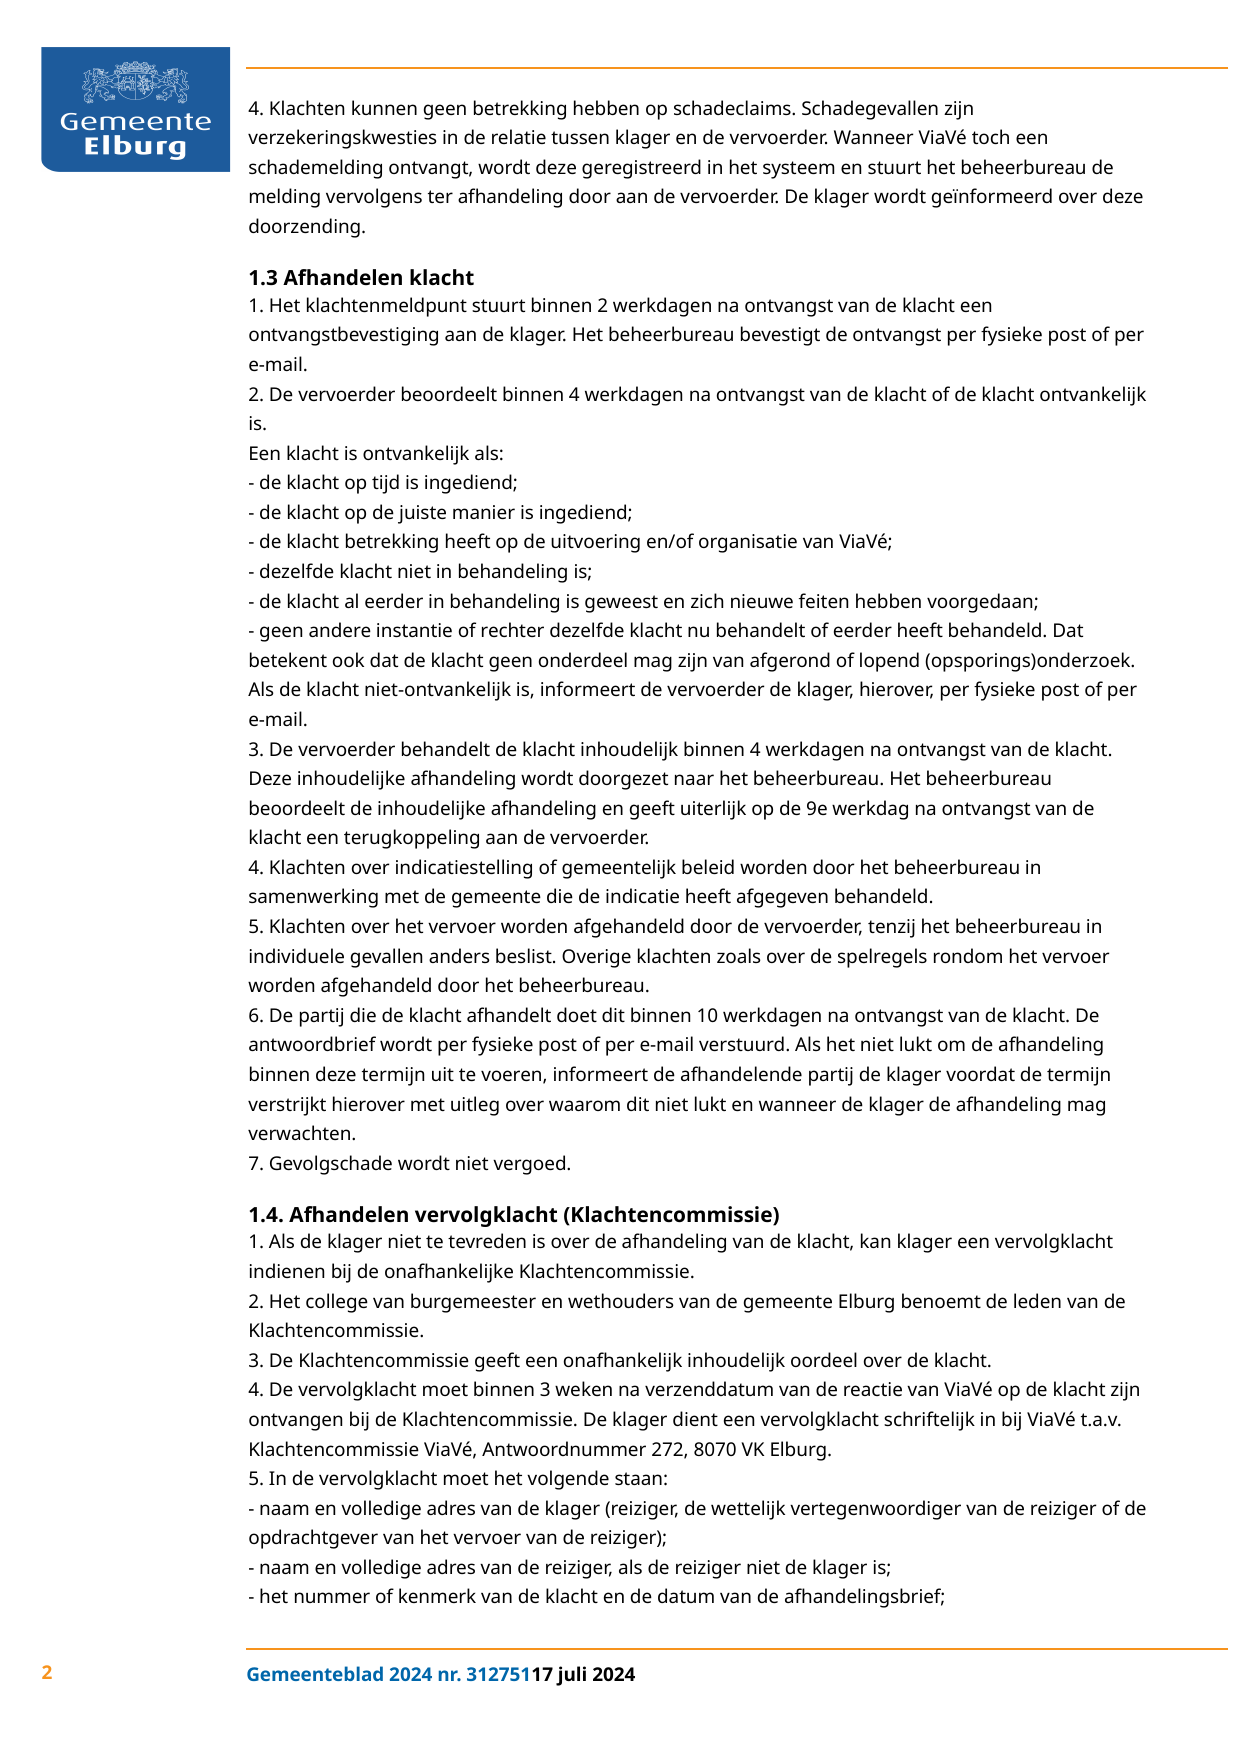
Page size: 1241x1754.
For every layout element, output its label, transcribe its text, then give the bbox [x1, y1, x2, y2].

text 7. Gevolgschade wordt niet vergoed. [248, 1150, 1152, 1176]
text - de klacht op tijd is ingediend; [248, 469, 1152, 495]
text 2. Het college van burgemeester en wethouders van de gemeente Elburg benoemt de leden van de Klachtencommissie. [248, 1288, 1152, 1343]
text 5. In de vervolgklacht moet het volgende staan: [248, 1465, 1152, 1491]
text Een klacht is ontvankelijk als: [248, 440, 1152, 466]
text Als de klacht niet-ontvankelijk is, informeert de vervoerder de klager, hierover, per fysieke post of per e-mail. [248, 677, 1152, 732]
text 4. De vervolgklacht moet binnen 3 weken na verzenddatum van de reactie van ViaVé op de klacht zijn ontvangen bij de Klachtencommissie. De klager dient een vervolgklacht schriftelijk in bij ViaVé t.a.v. Klachtencommissie ViaVé, Antwoordnummer 272, 8070 VK Elburg. [248, 1377, 1152, 1462]
text 5. Klachten over het vervoer worden afgehandeld door de vervoerder, tenzij het beheerbureau in individuele gevallen anders beslist. Overige klachten zoals over de spelregels rondom het vervoer worden afgehandeld door het beheerbureau. [248, 913, 1152, 998]
text 4. Klachten over indicatiestelling of gemeentelijk beleid worden door het beheerbureau in samenwerking met de gemeente die de indicatie heeft afgegeven behandeld. [248, 854, 1152, 909]
text 2. De vervoerder beoordeelt binnen 4 werkdagen na ontvangst van de klacht of de klacht ontvankelijk is. [248, 381, 1152, 436]
text 1.3 Afhandelen klacht [248, 263, 1152, 292]
text 1.4. Afhandelen vervolgklacht (Klachtencommissie) [248, 1200, 1152, 1229]
text 6. De partij die de klacht afhandelt doet dit binnen 10 werkdagen na ontvangst van de klacht. De antwoordbrief wordt per fysieke post of per e-mail verstuurd. Als het niet lukt om de afhandeling binnen deze termijn uit te voeren, informeert de afhandelende partij de klager voordat de termijn verstrijkt hierover met uitleg over waarom dit niet lukt en wanneer de klager de afhandeling mag verwachten. [248, 1002, 1152, 1146]
text - geen andere instantie of rechter dezelfde klacht nu behandelt of eerder heeft behandeld. Dat betekent ook dat de klacht geen onderdeel mag zijn van afgerond of lopend (opsporings)onderzoek. [248, 617, 1152, 673]
text - het nummer of kenmerk van de klacht en de datum van de afhandelingsbrief; [248, 1584, 1152, 1609]
text - de klacht al eerder in behandeling is geweest en zich nieuwe feiten hebben voorgedaan; [248, 588, 1152, 613]
text 3. De vervoerder behandelt de klacht inhoudelijk binnen 4 werkdagen na ontvangst van de klacht. Deze inhoudelijke afhandeling wordt doorgezet naar het beheerbureau. Het beheerbureau beoordeelt de inhoudelijke afhandeling en geeft uiterlijk op de 9e werkdag na ontvangst van de klacht een terugkoppeling aan de vervoerder. [248, 736, 1152, 850]
text - naam en volledige adres van de klager (reiziger, de wettelijk vertegenwoordiger van de reiziger of de opdrachtgever van het vervoer van de reiziger); [248, 1495, 1152, 1550]
text - dezelfde klacht niet in behandeling is; [248, 558, 1152, 584]
text 1. Als de klager niet te tevreden is over de afhandeling van de klacht, kan klager een vervolgklacht indienen bij de onafhankelijke Klachtencommissie. [248, 1229, 1152, 1284]
text 1. Het klachtenmeldpunt stuurt binnen 2 werkdagen na ontvangst van de klacht een ontvangstbevestiging aan de klager. Het beheerbureau bevestigt de ontvangst per fysieke post of per e-mail. [248, 292, 1152, 377]
picture [41, 47, 231, 172]
text - de klacht betrekking heeft op de uitvoering en/of organisatie van ViaVé; [248, 529, 1152, 554]
text 3. De Klachtencommissie geeft een onafhankelijk inhoudelijk oordeel over de klacht. [248, 1347, 1152, 1373]
text 4. Klachten kunnen geen betrekking hebben op schadeclaims. Schadegevallen zijn verzekeringskwesties in de relatie tussen klager en de vervoerder. Wanneer ViaVé toch een schademelding ontvangt, wordt deze geregistreerd in het systeem en stuurt het beheerbureau de melding vervolgens ter afhandeling door aan de vervoerder. De klager wordt geïnformeerd over deze doorzending. [248, 95, 1152, 239]
text - naam en volledige adres van de reiziger, als de reiziger niet de klager is; [248, 1554, 1152, 1580]
text - de klacht op de juiste manier is ingediend; [248, 499, 1152, 525]
